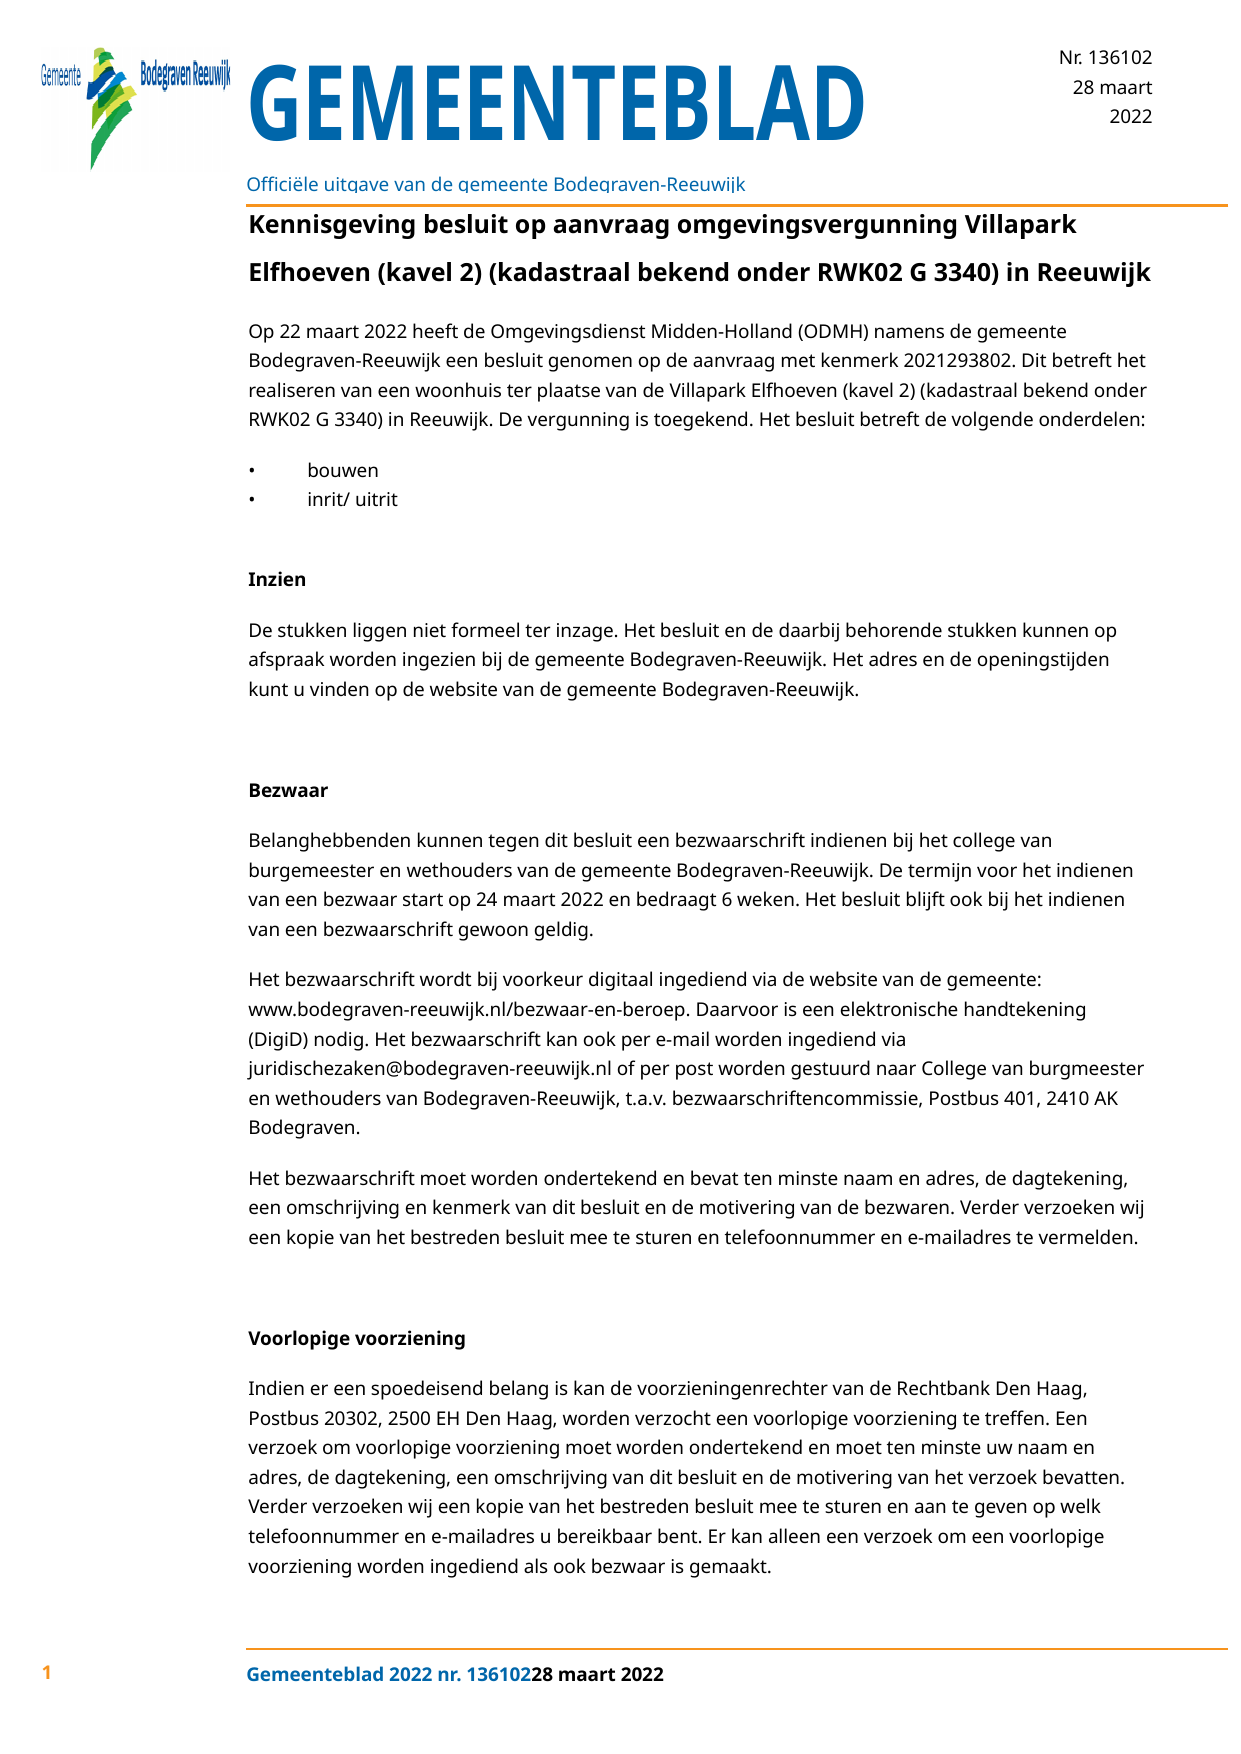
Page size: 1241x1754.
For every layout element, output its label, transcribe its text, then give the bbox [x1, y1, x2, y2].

text De stukken liggen niet formeel ter inzage. Het besluit en de daarbij behorende stukken kunnen op afspraak worden ingezien bij de gemeente Bodegraven-Reeuwijk. Het adres en de openingstijden kunt u vinden op de website van de gemeente Bodegraven-Reeuwijk. [248, 617, 1152, 702]
picture [41, 47, 231, 172]
text Het bezwaarschrift moet worden ondertekend en bevat ten minste naam en adres, de dagtekening, een omschrijving en kenmerk van dit besluit en de motivering van de bezwaren. Verder verzoeken wij een kopie van het bestreden besluit mee te sturen en telefoonnummer en e-mailadres te vermelden. [248, 1165, 1152, 1250]
text Op 22 maart 2022 heeft de Omgevingsdienst Midden-Holland (ODMH) namens de gemeente Bodegraven-Reeuwijk een besluit genomen op de aanvraag met kenmerk 2021293802. Dit betreft het realiseren van een woonhuis ter plaatse van de Villapark Elfhoeven (kavel 2) (kadastraal bekend onder RWK02 G 3340) in Reeuwijk. De vergunning is toegekend. Het besluit betreft de volgende onderdelen: [248, 318, 1152, 432]
text Belanghebbenden kunnen tegen dit besluit een bezwaarschrift indienen bij het college van burgemeester en wethouders van de gemeente Bodegraven-Reeuwijk. De termijn voor het indienen van een bezwaar start op 24 maart 2022 en bedraagt 6 weken. Het besluit blijft ook bij het indienen van een bezwaarschrift gewoon geldig. [248, 827, 1152, 942]
text Het bezwaarschrift wordt bij voorkeur digitaal ingediend via de website van de gemeente: www.bodegraven-reeuwijk.nl/bezwaar-en-beroep. Daarvoor is een elektronische handtekening (DigiD) nodig. Het bezwaarschrift kan ook per e-mail worden ingediend via juridischezaken@bodegraven-reeuwijk.nl of per post worden gestuurd naar College van burgmeester en wethouders van Bodegraven-Reeuwijk, t.a.v. bezwaarschriftencommissie, Postbus 401, 2410 AK Bodegraven. [248, 967, 1152, 1140]
list bouwen [248, 457, 1152, 483]
text Inzien [248, 567, 1152, 592]
text Bezwaar [248, 777, 1152, 803]
text Voorlopige voorziening [248, 1325, 1152, 1351]
list inrit/ uitrit [248, 487, 1152, 512]
text Kennisgeving besluit op aanvraag omgevingsvergunning Villapark Elfhoeven (kavel 2) (kadastraal bekend onder RWK02 G 3340) in Reeuwijk [248, 207, 1152, 288]
text Indien er een spoedeisend belang is kan de voorzieningenrechter van de Rechtbank Den Haag, Postbus 20302, 2500 EH Den Haag, worden verzocht een voorlopige voorziening te treffen. Een verzoek om voorlopige voorziening moet worden ondertekend en moet ten minste uw naam en adres, de dagtekening, een omschrijving van dit besluit en de motivering van het verzoek bevatten. Verder verzoeken wij een kopie van het bestreden besluit mee te sturen en aan te geven op welk telefoonnummer en e-mailadres u bereikbaar bent. Er kan alleen een verzoek om een voorlopige voorziening worden ingediend als ook bezwaar is gemaakt. [248, 1375, 1152, 1579]
